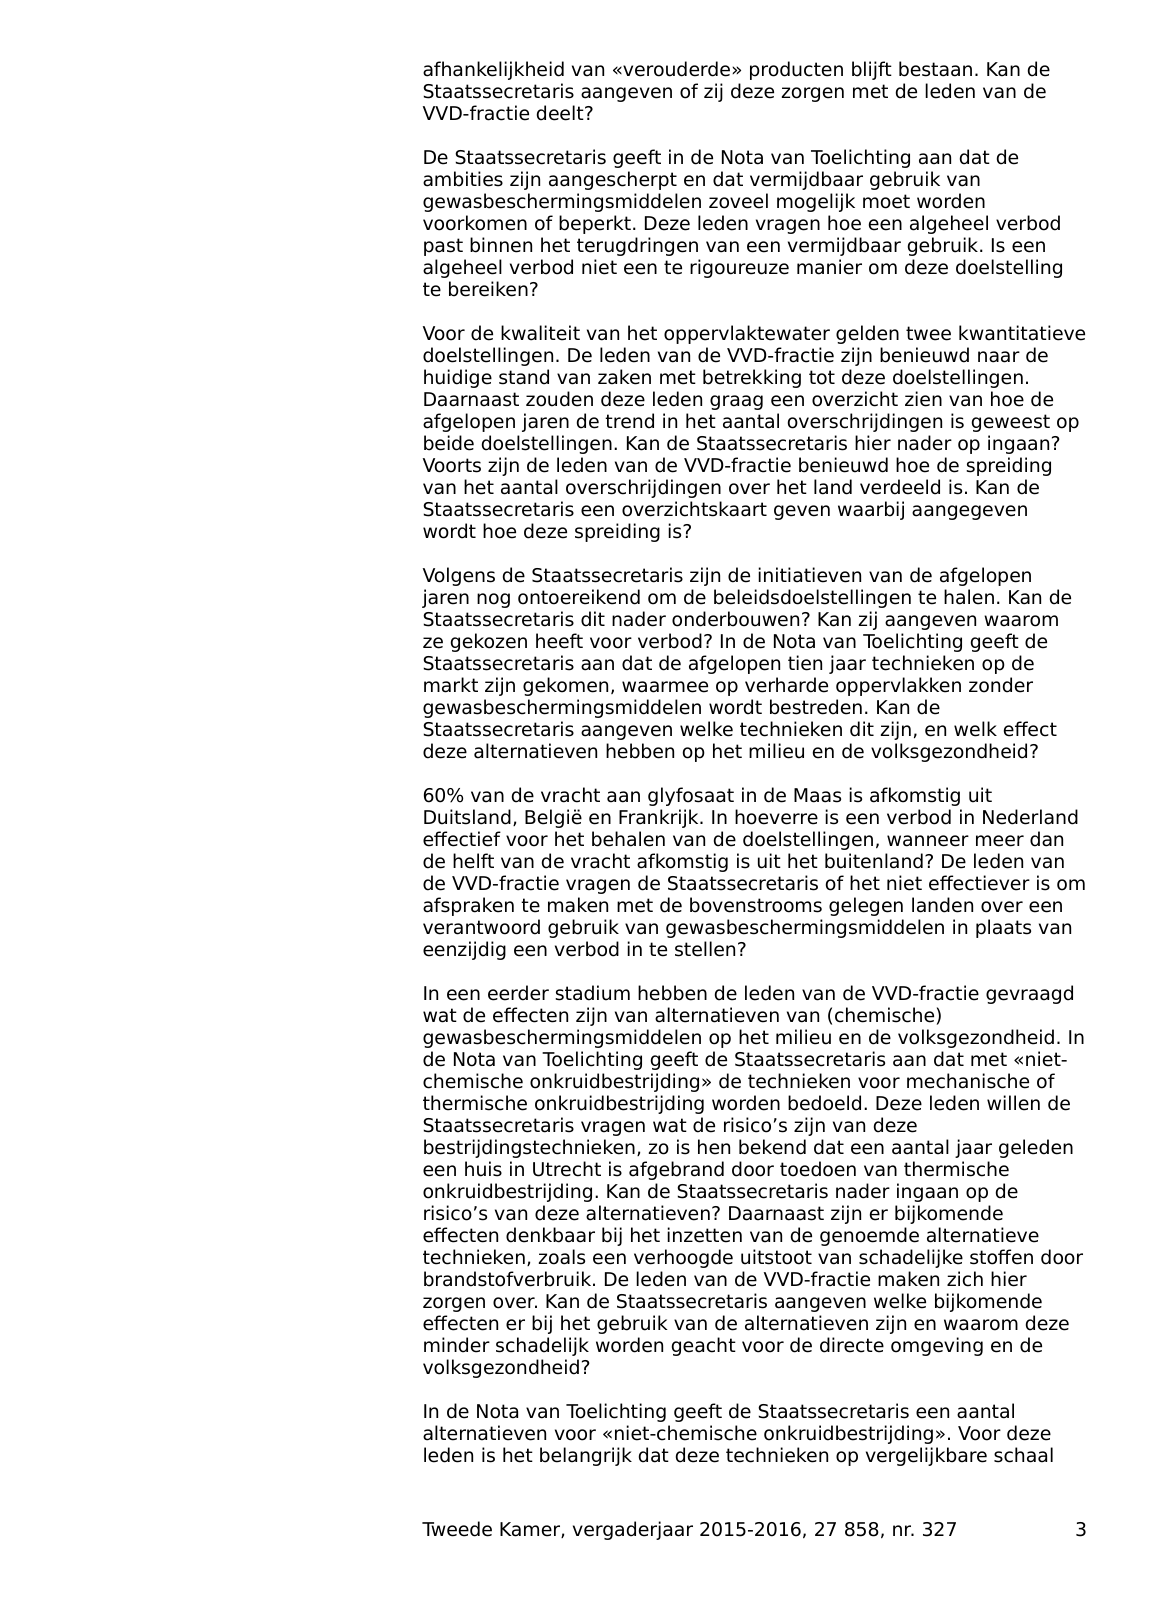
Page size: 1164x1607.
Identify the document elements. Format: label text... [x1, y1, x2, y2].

text In de Nota van Toelichting geeft de Staatssecretaris een aantal alternatieven voor «niet-chemische onkruidbestrijding». Voor deze leden is het belangrijk dat deze technieken op vergelijkbare schaal [422, 1401, 1087, 1467]
text Volgens de Staatssecretaris zijn de initiatieven van de afgelopen jaren nog ontoereikend om de beleidsdoelstellingen te halen. Kan de Staatssecretaris dit nader onderbouwen? Kan zij aangeven waarom ze gekozen heeft voor verbod? In de Nota van Toelichting geeft de Staatssecretaris aan dat de afgelopen tien jaar technieken op de markt zijn gekomen, waarmee op verharde oppervlakken zonder gewasbeschermingsmiddelen wordt bestreden. Kan de Staatssecretaris aangeven welke technieken dit zijn, en welk effect deze alternatieven hebben op het milieu en de volksgezondheid? [422, 565, 1087, 763]
text In een eerder stadium hebben de leden van de VVD-fractie gevraagd wat de effecten zijn van alternatieven van (chemische) gewasbeschermingsmiddelen op het milieu en de volksgezondheid. In de Nota van Toelichting geeft de Staatssecretaris aan dat met «niet-chemische onkruidbestrijding» de technieken voor mechanische of thermische onkruidbestrijding worden bedoeld. Deze leden willen de Staatssecretaris vragen wat de risico’s zijn van deze bestrijdingstechnieken, zo is hen bekend dat een aantal jaar geleden een huis in Utrecht is afgebrand door toedoen van thermische onkruidbestrijding. Kan de Staatssecretaris nader ingaan op de risico’s van deze alternatieven? Daarnaast zijn er bijkomende effecten denkbaar bij het inzetten van de genoemde alternatieve technieken, zoals een verhoogde uitstoot van schadelijke stoffen door brandstofverbruik. De leden van de VVD-fractie maken zich hier zorgen over. Kan de Staatssecretaris aangeven welke bijkomende effecten er bij het gebruik van de alternatieven zijn en waarom deze minder schadelijk worden geacht voor de directe omgeving en de volksgezondheid? [422, 983, 1087, 1379]
text De Staatssecretaris geeft in de Nota van Toelichting aan dat de ambities zijn aangescherpt en dat vermijdbaar gebruik van gewasbeschermingsmiddelen zoveel mogelijk moet worden voorkomen of beperkt. Deze leden vragen hoe een algeheel verbod past binnen het terugdringen van een vermijdbaar gebruik. Is een algeheel verbod niet een te rigoureuze manier om deze doelstelling te bereiken? [422, 147, 1087, 301]
text afhankelijkheid van «verouderde» producten blijft bestaan. Kan de Staatssecretaris aangeven of zij deze zorgen met de leden van de VVD-fractie deelt? [422, 59, 1087, 125]
text Voor de kwaliteit van het oppervlaktewater gelden twee kwantitatieve doelstellingen. De leden van de VVD-fractie zijn benieuwd naar de huidige stand van zaken met betrekking tot deze doelstellingen. Daarnaast zouden deze leden graag een overzicht zien van hoe de afgelopen jaren de trend in het aantal overschrijdingen is geweest op beide doelstellingen. Kan de Staatssecretaris hier nader op ingaan? Voorts zijn de leden van de VVD-fractie benieuwd hoe de spreiding van het aantal overschrijdingen over het land verdeeld is. Kan de Staatssecretaris een overzichtskaart geven waarbij aangegeven wordt hoe deze spreiding is? [422, 323, 1087, 543]
text 60% van de vracht aan glyfosaat in de Maas is afkomstig uit Duitsland, België en Frankrijk. In hoeverre is een verbod in Nederland effectief voor het behalen van de doelstellingen, wanneer meer dan de helft van de vracht afkomstig is uit het buitenland? De leden van de VVD-fractie vragen de Staatssecretaris of het niet effectiever is om afspraken te maken met de bovenstrooms gelegen landen over een verantwoord gebruik van gewasbeschermingsmiddelen in plaats van eenzijdig een verbod in te stellen? [422, 785, 1087, 961]
